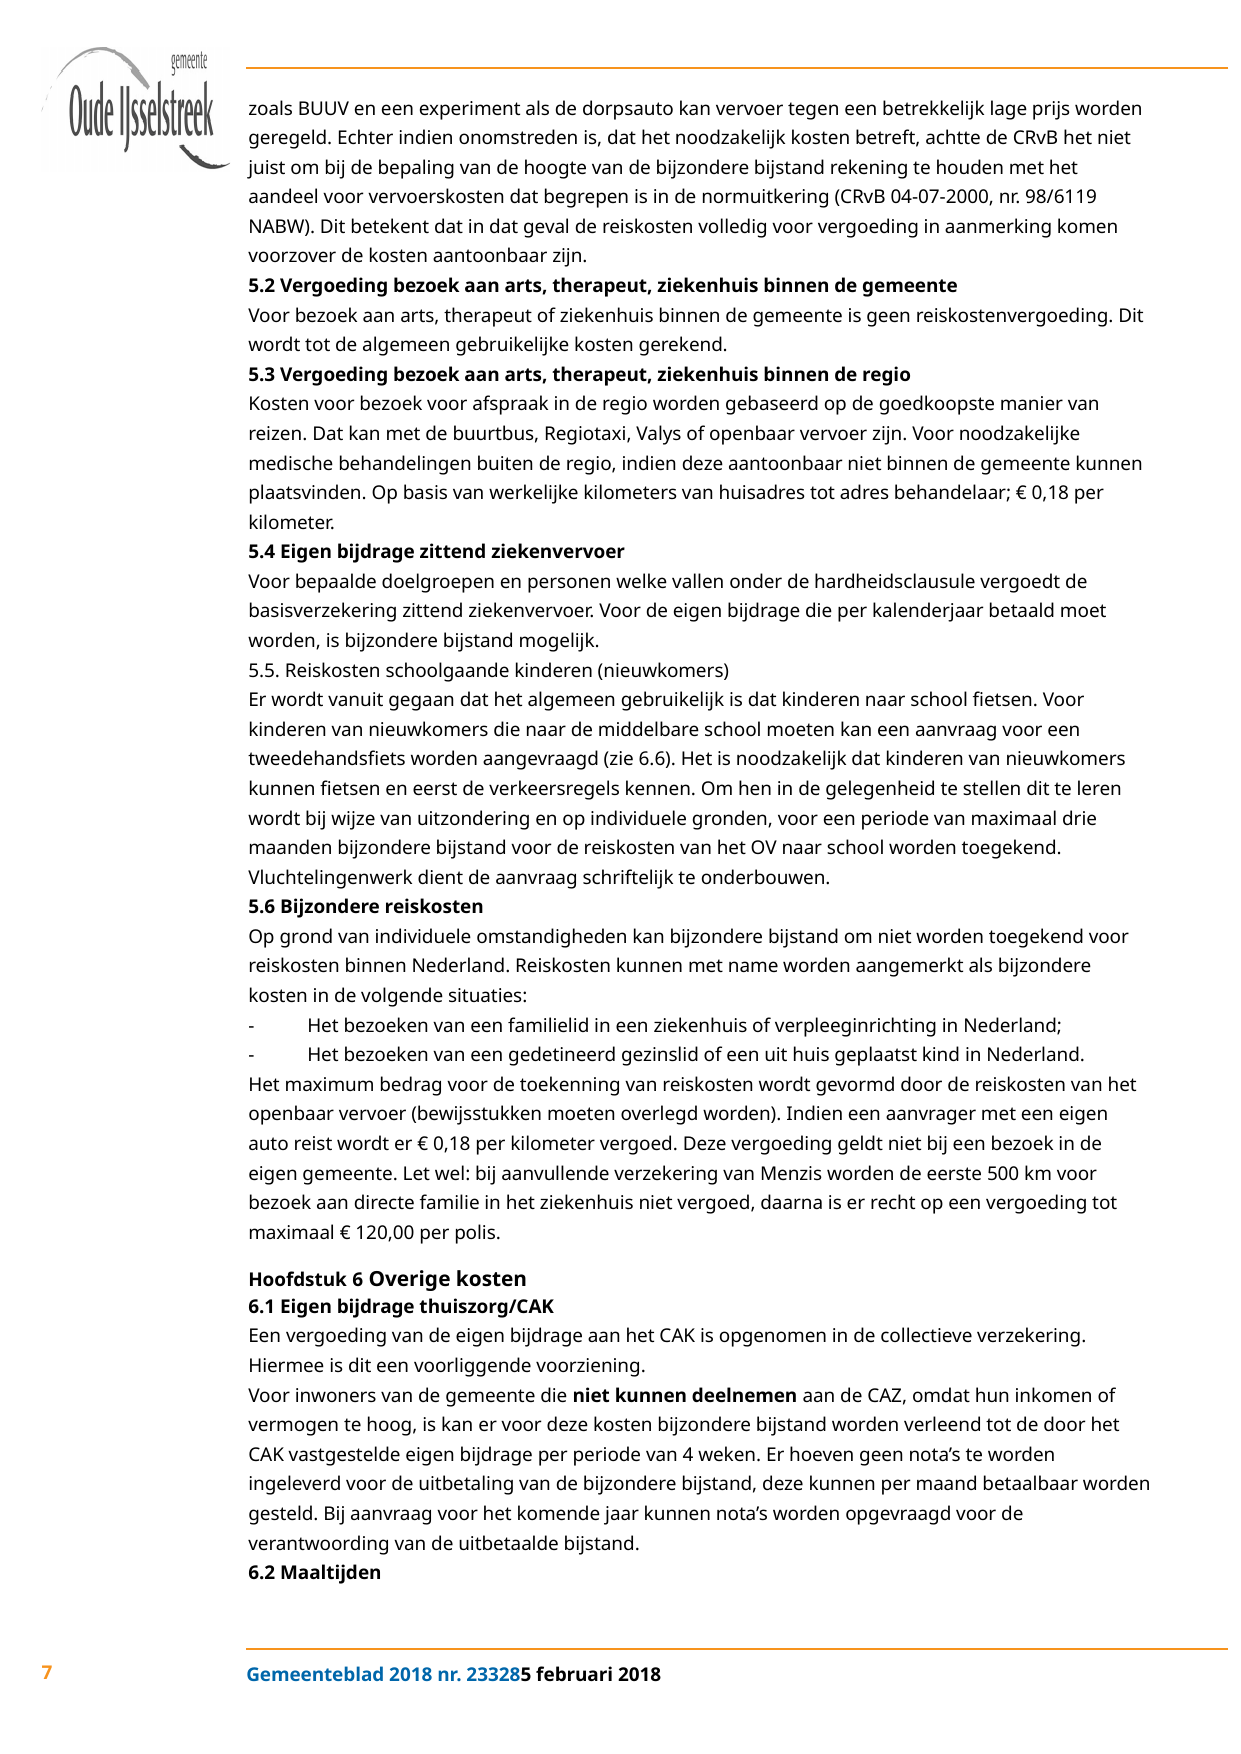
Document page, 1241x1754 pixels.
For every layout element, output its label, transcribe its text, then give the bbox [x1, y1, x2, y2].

text 6.1 Eigen bijdrage thuiszorg/CAK [248, 1293, 1152, 1319]
text 5.5. Reiskosten schoolgaande kinderen (nieuwkomers) [248, 657, 1152, 683]
text 5.3 Vergoeding bezoek aan arts, therapeut, ziekenhuis binnen de regio [248, 361, 1152, 387]
list Het bezoeken van een familielid in een ziekenhuis of verpleeginrichting in Nederland; [248, 1012, 1152, 1038]
picture [41, 47, 231, 172]
text 5.2 Vergoeding bezoek aan arts, therapeut, ziekenhuis binnen de gemeente [248, 272, 1152, 298]
text 5.6 Bijzondere reiskosten [248, 893, 1152, 919]
text zoals BUUV en een experiment als de dorpsauto kan vervoer tegen een betrekkelijk lage prijs worden geregeld. Echter indien onomstreden is, dat het noodzakelijk kosten betreft, achtte de CRvB het niet juist om bij de bepaling van de hoogte van de bijzondere bijstand rekening te houden met het aandeel voor vervoerskosten dat begrepen is in de normuitkering (CRvB 04-07-2000, nr. 98/6119 NABW). Dit betekent dat in dat geval de reiskosten volledig voor vergoeding in aanmerking komen voorzover de kosten aantoonbaar zijn. [248, 95, 1152, 268]
text 6.2 Maaltijden [248, 1559, 1152, 1585]
text Voor inwoners van de gemeente die niet kunnen deelnemen aan de CAZ, omdat hun inkomen of vermogen te hoog, is kan er voor deze kosten bijzondere bijstand worden verleend tot de door het CAK vastgestelde eigen bijdrage per periode van 4 weken. Er hoeven geen nota’s te worden ingeleverd voor de uitbetaling van de bijzondere bijstand, deze kunnen per maand betaalbaar worden gesteld. Bij aanvraag voor het komende jaar kunnen nota’s worden opgevraagd voor de verantwoording van de uitbetaalde bijstand. [248, 1382, 1152, 1555]
text Voor bepaalde doelgroepen en personen welke vallen onder de hardheidsclausule vergoedt de basisverzekering zittend ziekenvervoer. Voor de eigen bijdrage die per kalenderjaar betaald moet worden, is bijzondere bijstand mogelijk. [248, 568, 1152, 653]
text Op grond van individuele omstandigheden kan bijzondere bijstand om niet worden toegekend voor reiskosten binnen Nederland. Reiskosten kunnen met name worden aangemerkt als bijzondere kosten in de volgende situaties: [248, 923, 1152, 1008]
text Een vergoeding van de eigen bijdrage aan het CAK is opgenomen in de collectieve verzekering. Hiermee is dit een voorliggende voorziening. [248, 1323, 1152, 1378]
text Kosten voor bezoek voor afspraak in de regio worden gebaseerd op de goedkoopste manier van reizen. Dat kan met de buurtbus, Regiotaxi, Valys of openbaar vervoer zijn. Voor noodzakelijke medische behandelingen buiten de regio, indien deze aantoonbaar niet binnen de gemeente kunnen plaatsvinden. Op basis van werkelijke kilometers van huisadres tot adres behandelaar; € 0,18 per kilometer. [248, 391, 1152, 535]
text Het maximum bedrag voor de toekenning van reiskosten wordt gevormd door de reiskosten van het openbaar vervoer (bewijsstukken moeten overlegd worden). Indien een aanvrager met een eigen auto reist wordt er € 0,18 per kilometer vergoed. Deze vergoeding geldt niet bij een bezoek in de eigen gemeente. Let wel: bij aanvullende verzekering van Menzis worden de eerste 500 km voor bezoek aan directe familie in het ziekenhuis niet vergoed, daarna is er recht op een vergoeding tot maximaal € 120,00 per polis. [248, 1071, 1152, 1245]
text Hoofdstuk 6 Overige kosten [248, 1264, 1152, 1293]
text Voor bezoek aan arts, therapeut of ziekenhuis binnen de gemeente is geen reiskostenvergoeding. Dit wordt tot de algemeen gebruikelijke kosten gerekend. [248, 302, 1152, 357]
text 5.4 Eigen bijdrage zittend ziekenvervoer [248, 538, 1152, 564]
text Er wordt vanuit gegaan dat het algemeen gebruikelijk is dat kinderen naar school fietsen. Voor kinderen van nieuwkomers die naar de middelbare school moeten kan een aanvraag voor een tweedehandsfiets worden aangevraagd (zie 6.6). Het is noodzakelijk dat kinderen van nieuwkomers kunnen fietsen en eerst de verkeersregels kennen. Om hen in de gelegenheid te stellen dit te leren wordt bij wijze van uitzondering en op individuele gronden, voor een periode van maximaal drie maanden bijzondere bijstand voor de reiskosten van het OV naar school worden toegekend. Vluchtelingenwerk dient de aanvraag schriftelijk te onderbouwen. [248, 686, 1152, 890]
list Het bezoeken van een gedetineerd gezinslid of een uit huis geplaatst kind in Nederland. [248, 1041, 1152, 1067]
